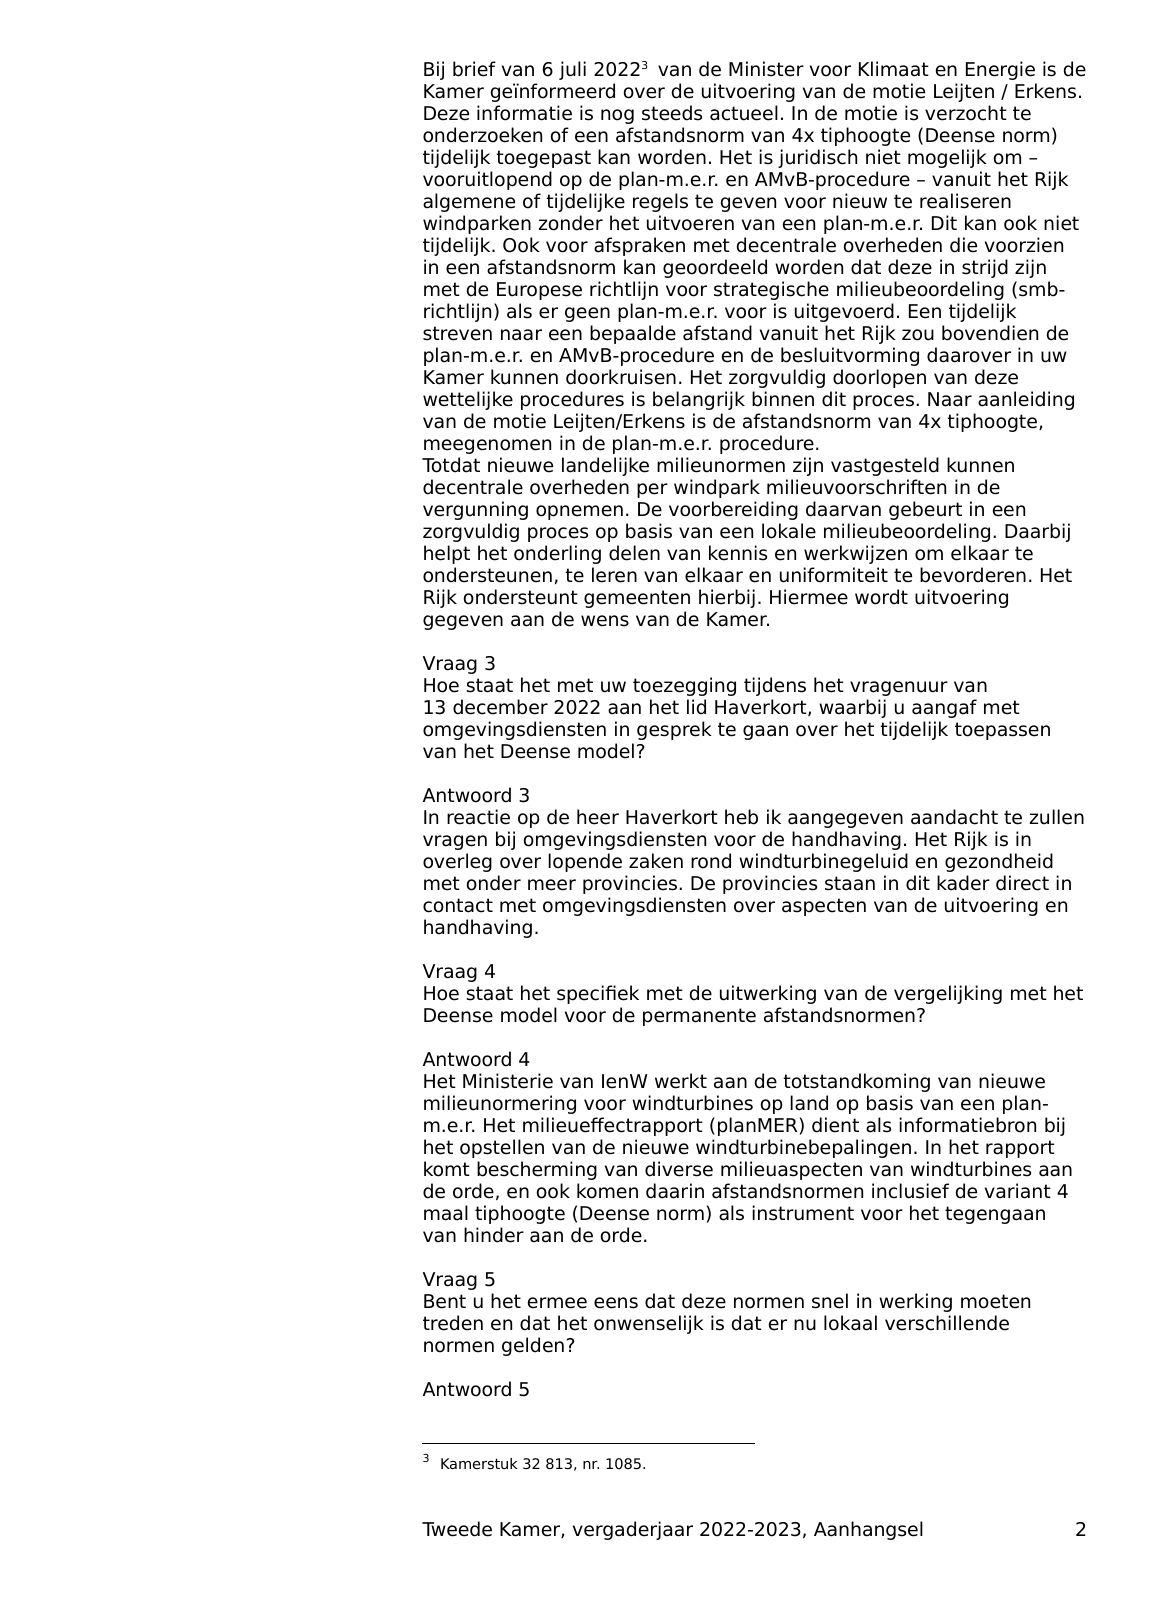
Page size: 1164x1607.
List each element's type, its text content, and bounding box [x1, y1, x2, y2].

text Het Ministerie van IenW werkt aan de totstandkoming van nieuwe milieunormering voor windturbines op land op basis van een plan-m.e.r. Het milieueffectrapport (planMER) dient als informatiebron bij het opstellen van de nieuwe windturbinebepalingen. In het rapport komt bescherming van diverse milieuaspecten van windturbines aan de orde, en ook komen daarin afstandsnormen inclusief de variant 4 maal tiphoogte (Deense norm) als instrument voor het tegengaan van hinder aan de orde. [422, 1071, 1087, 1247]
text Kamerstuk 32 813, nr. 1085. [422, 1452, 1087, 1474]
text Antwoord 5 [422, 1379, 1087, 1401]
text Bent u het ermee eens dat deze normen snel in werking moeten treden en dat het onwenselijk is dat er nu lokaal verschillende normen gelden? [422, 1291, 1087, 1357]
text Vraag 4 [422, 961, 1087, 983]
text In reactie op de heer Haverkort heb ik aangegeven aandacht te zullen vragen bij omgevingsdiensten voor de handhaving. Het Rijk is in overleg over lopende zaken rond windturbinegeluid en gezondheid met onder meer provincies. De provincies staan in dit kader direct in contact met omgevingsdiensten over aspecten van de uitvoering en handhaving. [422, 807, 1087, 939]
text Vraag 5 [422, 1269, 1087, 1291]
text Hoe staat het met uw toezegging tijdens het vragenuur van 13 december 2022 aan het lid Haverkort, waarbij u aangaf met omgevingsdiensten in gesprek te gaan over het tijdelijk toepassen van het Deense model? [422, 675, 1087, 763]
text Antwoord 3 [422, 785, 1087, 807]
text Totdat nieuwe landelijke milieunormen zijn vastgesteld kunnen decentrale overheden per windpark milieuvoorschriften in de vergunning opnemen. De voorbereiding daarvan gebeurt in een zorgvuldig proces op basis van een lokale milieubeoordeling. Daarbij helpt het onderling delen van kennis en werkwijzen om elkaar te ondersteunen, te leren van elkaar en uniformiteit te bevorderen. Het Rijk ondersteunt gemeenten hierbij. Hiermee wordt uitvoering gegeven aan de wens van de Kamer. [422, 455, 1087, 631]
text Hoe staat het specifiek met de uitwerking van de vergelijking met het Deense model voor de permanente afstandsnormen? [422, 983, 1087, 1027]
text Bij brief van 6 juli 2022 van de Minister voor Klimaat en Energie is de Kamer geïnformeerd over de uitvoering van de motie Leijten / Erkens. Deze informatie is nog steeds actueel. In de motie is verzocht te onderzoeken of een afstandsnorm van 4x tiphoogte (Deense norm) tijdelijk toegepast kan worden. Het is juridisch niet mogelijk om – vooruitlopend op de plan-m.e.r. en AMvB-procedure – vanuit het Rijk algemene of tijdelijke regels te geven voor nieuw te realiseren windparken zonder het uitvoeren van een plan-m.e.r. Dit kan ook niet tijdelijk. Ook voor afspraken met decentrale overheden die voorzien in een afstandsnorm kan geoordeeld worden dat deze in strijd zijn met de Europese richtlijn voor strategische milieubeoordeling (smb-richtlijn) als er geen plan-m.e.r. voor is uitgevoerd. Een tijdelijk streven naar een bepaalde afstand vanuit het Rijk zou bovendien de plan-m.e.r. en AMvB-procedure en de besluitvorming daarover in uw Kamer kunnen doorkruisen. Het zorgvuldig doorlopen van deze wettelijke procedures is belangrijk binnen dit proces. Naar aanleiding van de motie Leijten/Erkens is de afstandsnorm van 4x tiphoogte, meegenomen in de plan-m.e.r. procedure. [422, 59, 1087, 455]
text Antwoord 4 [422, 1049, 1087, 1071]
text Vraag 3 [422, 653, 1087, 675]
